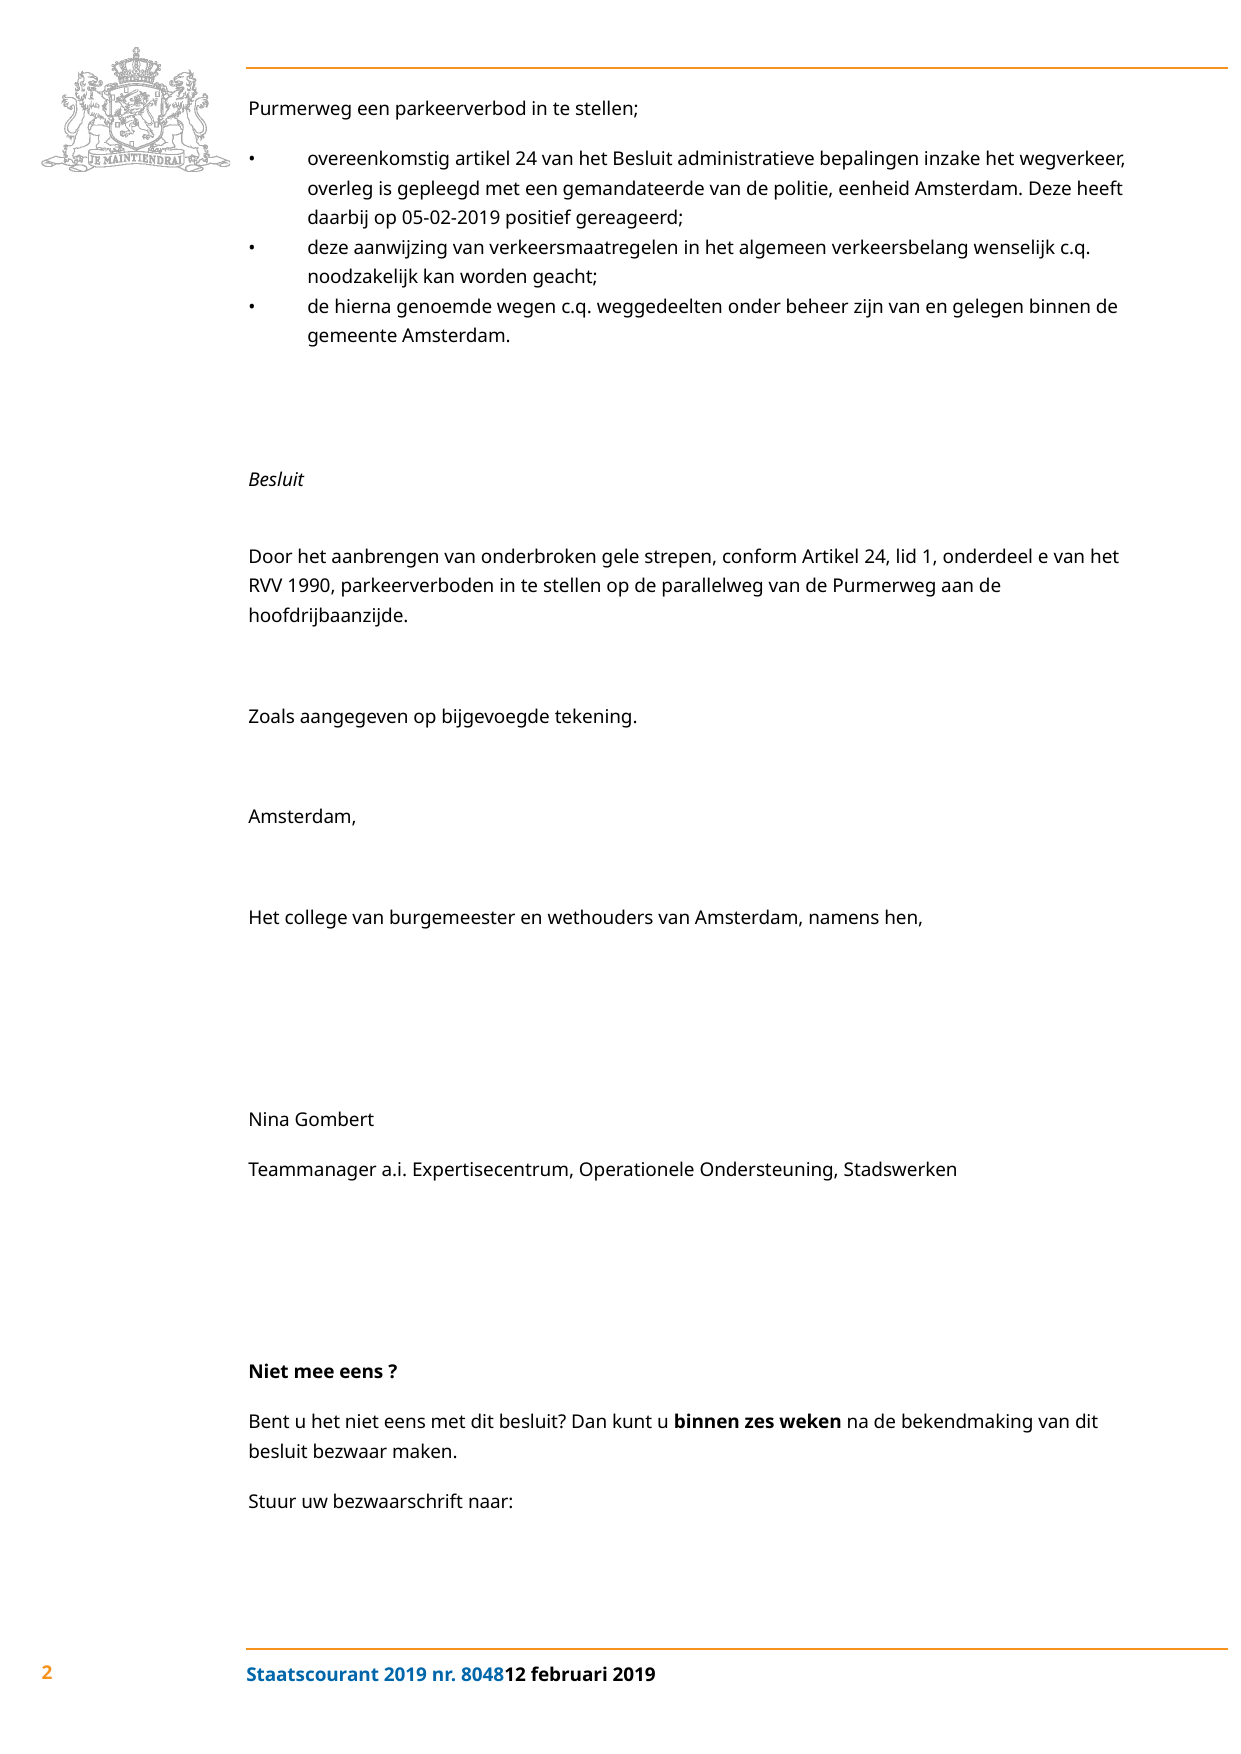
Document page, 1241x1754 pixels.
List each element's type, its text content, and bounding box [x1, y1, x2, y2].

text Purmerweg een parkeerverbod in te stellen; [248, 95, 1152, 121]
text Teammanager a.i. Expertisecentrum, Operationele Ondersteuning, Stadswerken [248, 1157, 1152, 1182]
picture [41, 47, 231, 172]
text Niet mee eens ? [248, 1358, 1152, 1384]
text Door het aanbrengen van onderbroken gele strepen, conform Artikel 24, lid 1, onderdeel e van het RVV 1990, parkeerverboden in te stellen op de parallelweg van de Purmerweg aan de hoofdrijbaanzijde. [248, 543, 1152, 628]
text Bent u het niet eens met dit besluit? Dan kunt u binnen zes weken na de bekendmaking van dit besluit bezwaar maken. [248, 1409, 1152, 1464]
text Het college van burgemeester en wethouders van Amsterdam, namens hen, [248, 904, 1152, 930]
text Besluit [248, 467, 1152, 492]
text Zoals aangegeven op bijgevoegde tekening. [248, 703, 1152, 728]
list deze aanwijzing van verkeersmaatregelen in het algemeen verkeersbelang wenselijk c.q. noodzakelijk kan worden geacht; [248, 234, 1152, 289]
text Stuur uw bezwaarschrift naar: [248, 1489, 1152, 1514]
list de hierna genoemde wegen c.q. weggedeelten onder beheer zijn van en gelegen binnen de gemeente Amsterdam. [248, 293, 1152, 348]
text Amsterdam, [248, 804, 1152, 829]
text Nina Gombert [248, 1106, 1152, 1132]
list overeenkomstig artikel 24 van het Besluit administratieve bepalingen inzake het wegverkeer, overleg is gepleegd met een gemandateerde van de politie, eenheid Amsterdam. Deze heeft daarbij op 05-02-2019 positief gereageerd; [248, 145, 1152, 230]
